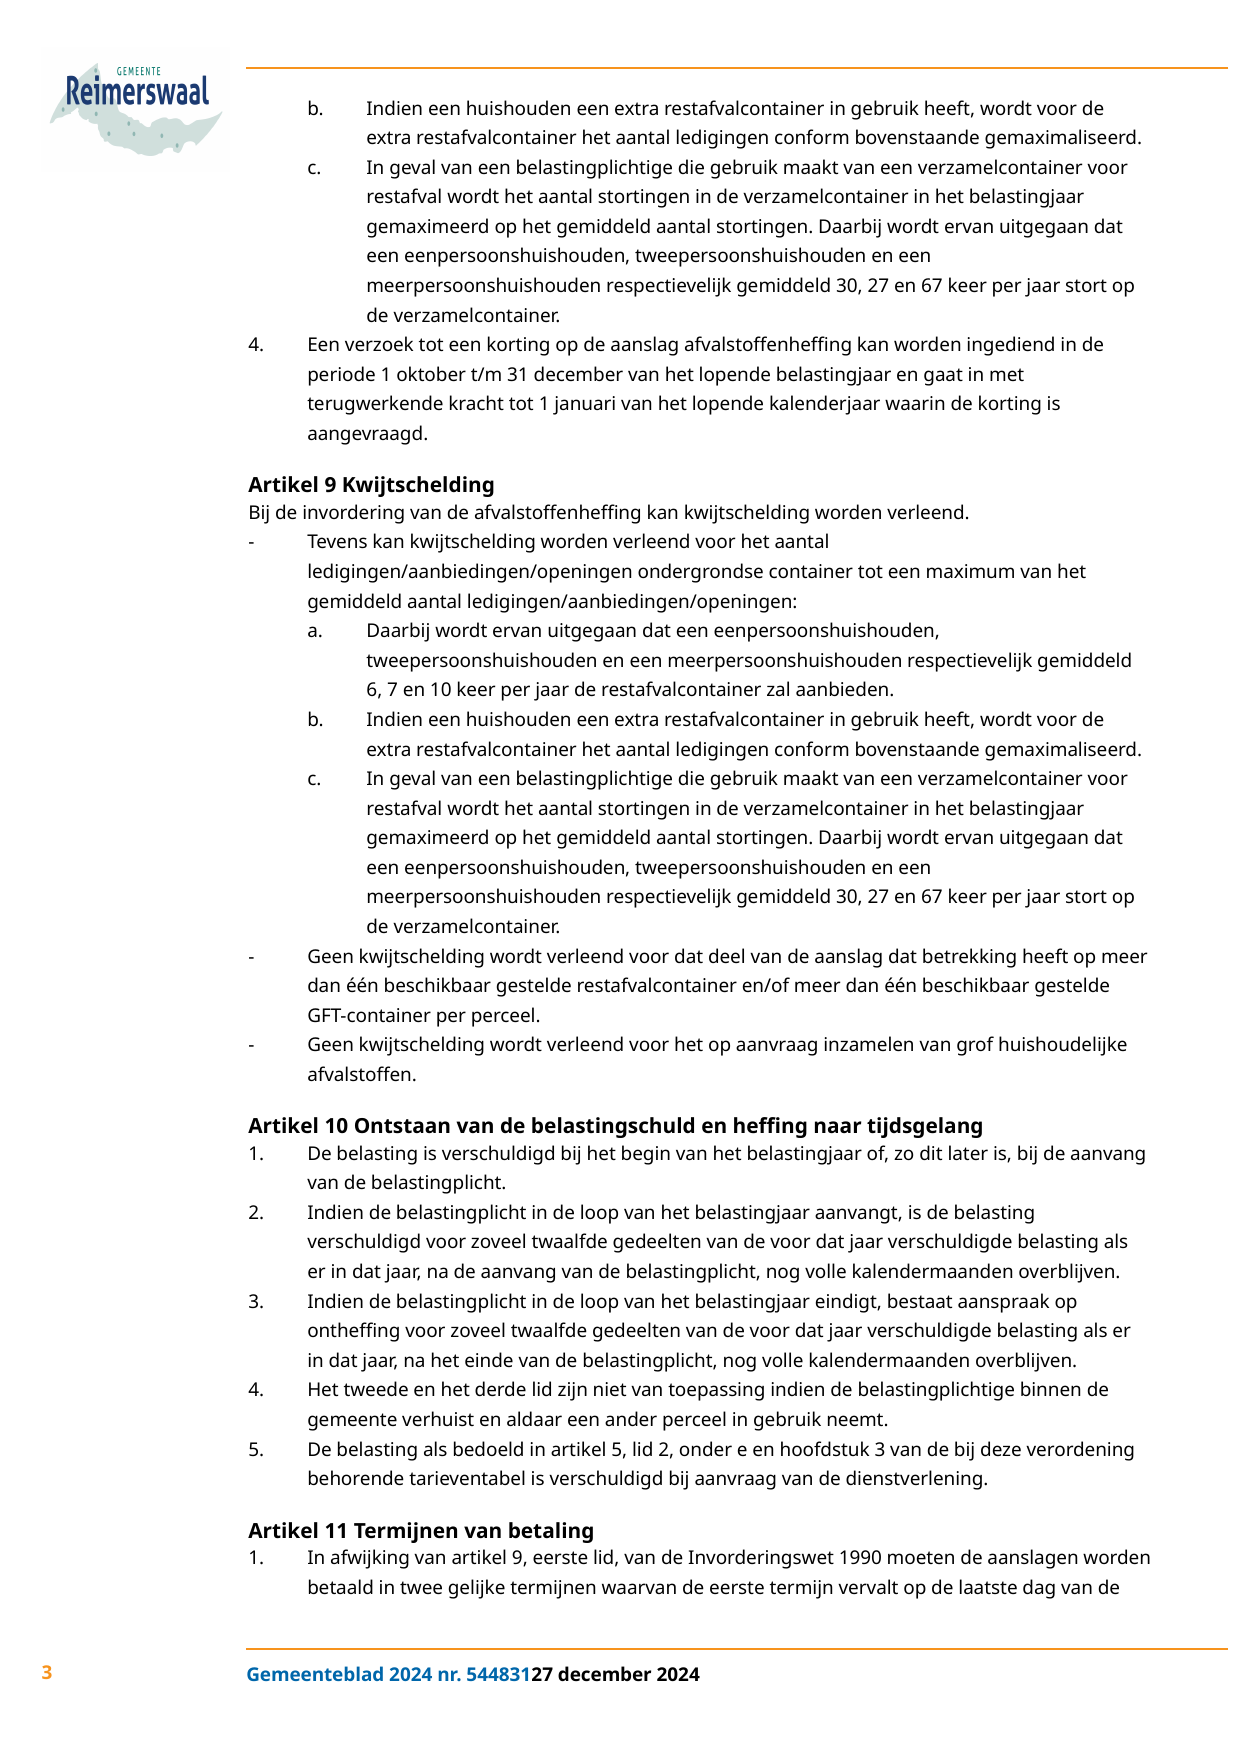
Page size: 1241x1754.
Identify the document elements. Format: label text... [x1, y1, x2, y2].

text Bij de invordering van de afvalstoffenheffing kan kwijtschelding worden verleend. [248, 499, 1152, 525]
list De belasting is verschuldigd bij het begin van het belastingjaar of, zo dit later is, bij de aanvang van de belastingplicht. [248, 1140, 1152, 1195]
text Artikel 10 Ontstaan van de belastingschuld en heffing naar tijdsgelang [248, 1112, 1152, 1140]
list Indien een huishouden een extra restafvalcontainer in gebruik heeft, wordt voor de extra restafvalcontainer het aantal ledigingen conform bovenstaande gemaximaliseerd. [307, 95, 1152, 150]
list Indien de belastingplicht in de loop van het belastingjaar eindigt, bestaat aanspraak op ontheffing voor zoveel twaalfde gedeelten van de voor dat jaar verschuldigde belasting als er in dat jaar, na het einde van de belastingplicht, nog volle kalendermaanden overblijven. [248, 1288, 1152, 1373]
list Daarbij wordt ervan uitgegaan dat een eenpersoonshuishouden, tweepersoonshuishouden en een meerpersoonshuishouden respectievelijk gemiddeld 6, 7 en 10 keer per jaar de restafvalcontainer zal aanbieden. [307, 617, 1152, 702]
text Artikel 9 Kwijtschelding [248, 471, 1152, 499]
list Indien de belastingplicht in de loop van het belastingjaar aanvangt, is de belasting verschuldigd voor zoveel twaalfde gedeelten van de voor dat jaar verschuldigde belasting als er in dat jaar, na de aanvang van de belastingplicht, nog volle kalendermaanden overblijven. [248, 1199, 1152, 1284]
text Artikel 11 Termijnen van betaling [248, 1516, 1152, 1544]
list In geval van een belastingplichtige die gebruik maakt van een verzamelcontainer voor restafval wordt het aantal stortingen in de verzamelcontainer in het belastingjaar gemaximeerd op het gemiddeld aantal stortingen. Daarbij wordt ervan uitgegaan dat een eenpersoonshuishouden, tweepersoonshuishouden en een meerpersoonshuishouden respectievelijk gemiddeld 30, 27 en 67 keer per jaar stort op de verzamelcontainer. [307, 765, 1152, 939]
list In geval van een belastingplichtige die gebruik maakt van een verzamelcontainer voor restafval wordt het aantal stortingen in de verzamelcontainer in het belastingjaar gemaximeerd op het gemiddeld aantal stortingen. Daarbij wordt ervan uitgegaan dat een eenpersoonshuishouden, tweepersoonshuishouden en een meerpersoonshuishouden respectievelijk gemiddeld 30, 27 en 67 keer per jaar stort op de verzamelcontainer. [307, 154, 1152, 328]
list Een verzoek tot een korting op de aanslag afvalstoffenheffing kan worden ingediend in de periode 1 oktober t/m 31 december van het lopende belastingjaar en gaat in met terugwerkende kracht tot 1 januari van het lopende kalenderjaar waarin de korting is aangevraagd. [248, 331, 1152, 446]
list Geen kwijtschelding wordt verleend voor het op aanvraag inzamelen van grof huishoudelijke afvalstoffen. [248, 1032, 1152, 1087]
list In afwijking van artikel 9, eerste lid, van de Invorderingswet 1990 moeten de aanslagen worden betaald in twee gelijke termijnen waarvan de eerste termijn vervalt op de laatste dag van de [248, 1544, 1152, 1599]
list Tevens kan kwijtschelding worden verleend voor het aantal ledigingen/aanbiedingen/openingen ondergrondse container tot een maximum van het gemiddeld aantal ledigingen/aanbiedingen/openingen: [248, 529, 1152, 613]
picture [41, 47, 231, 172]
list Geen kwijtschelding wordt verleend voor dat deel van de aanslag dat betrekking heeft op meer dan één beschikbaar gestelde restafvalcontainer en/of meer dan één beschikbaar gestelde GFT-container per perceel. [248, 943, 1152, 1028]
list De belasting als bedoeld in artikel 5, lid 2, onder e en hoofdstuk 3 van de bij deze verordening behorende tarieventabel is verschuldigd bij aanvraag van de dienstverlening. [248, 1436, 1152, 1491]
list Het tweede en het derde lid zijn niet van toepassing indien de belastingplichtige binnen de gemeente verhuist en aldaar een ander perceel in gebruik neemt. [248, 1377, 1152, 1432]
list Indien een huishouden een extra restafvalcontainer in gebruik heeft, wordt voor de extra restafvalcontainer het aantal ledigingen conform bovenstaande gemaximaliseerd. [307, 706, 1152, 761]
